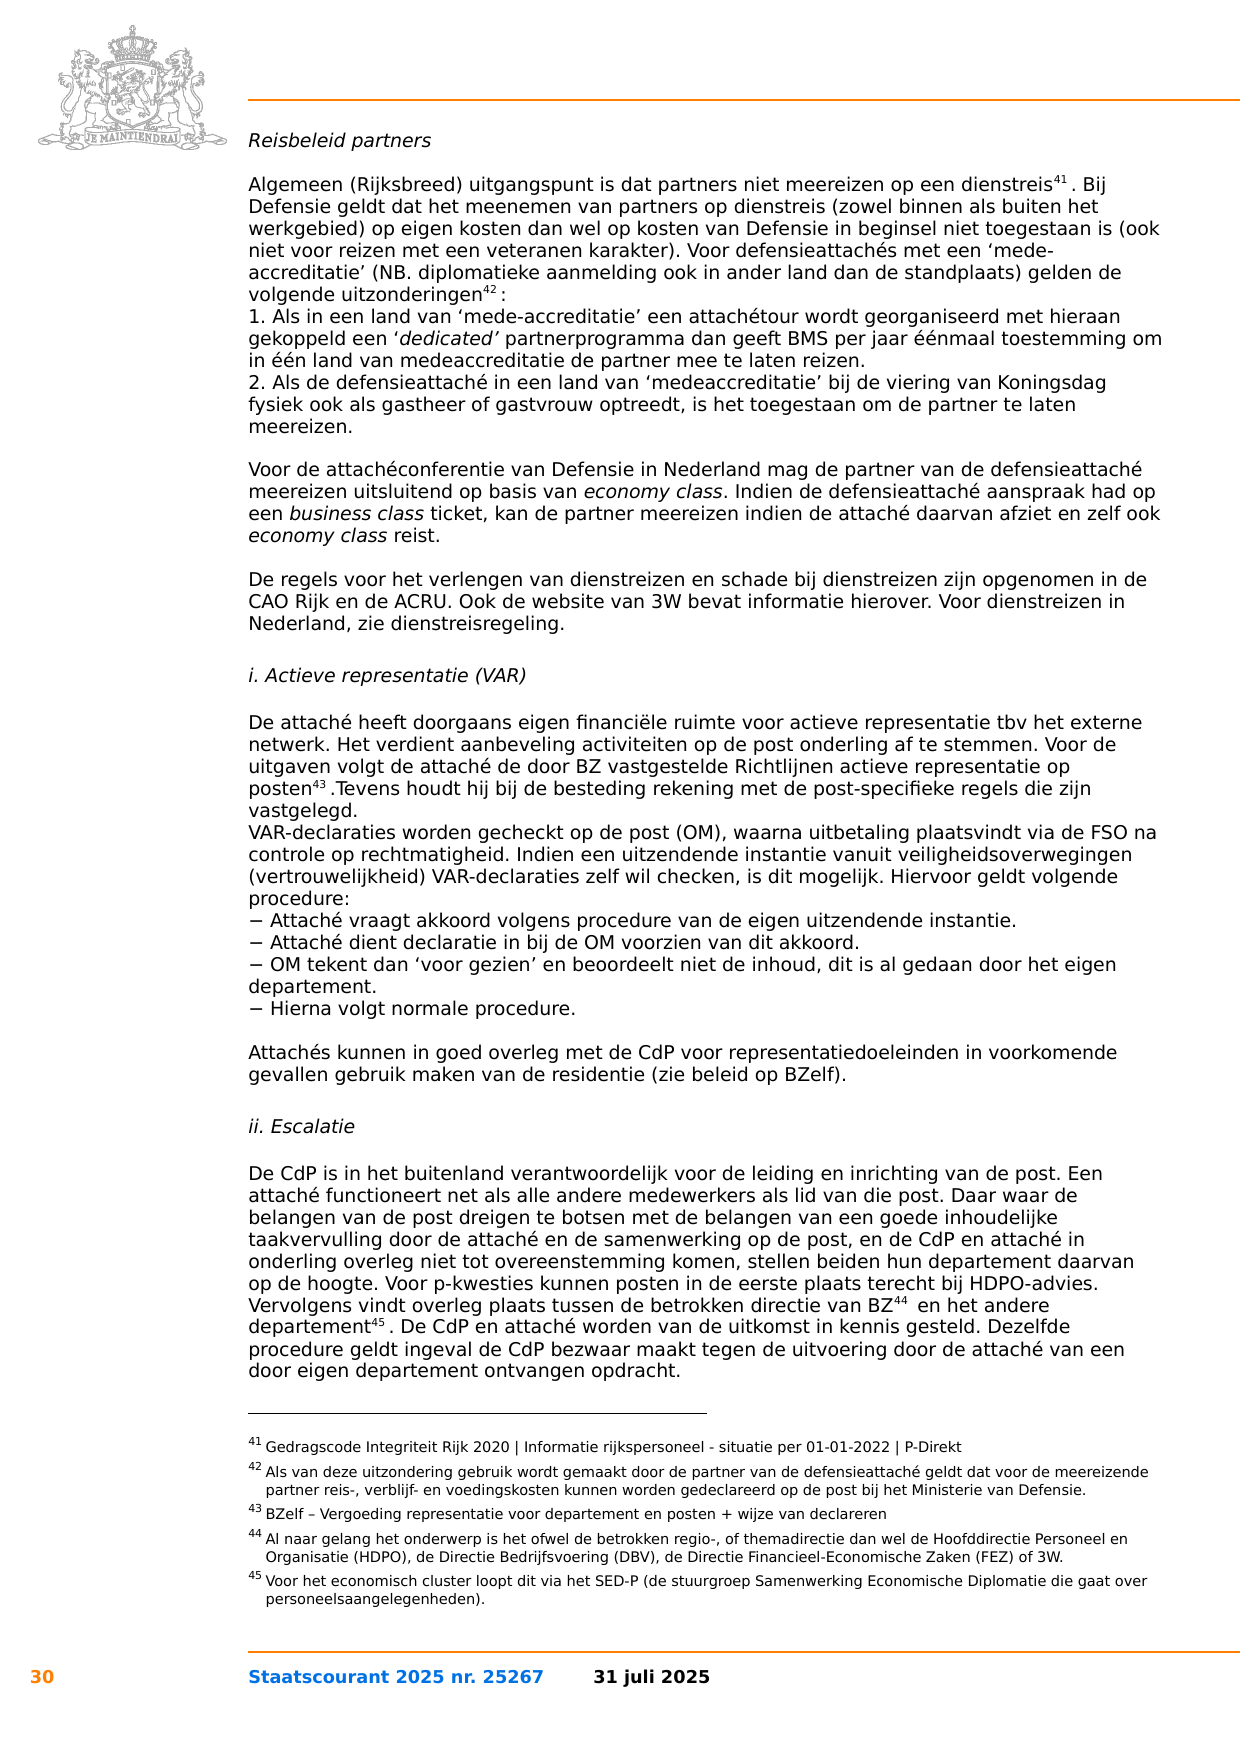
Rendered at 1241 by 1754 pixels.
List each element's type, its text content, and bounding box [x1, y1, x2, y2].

text VAR-declaraties worden gecheckt op de post (OM), waarna uitbetaling plaatsvindt via de FSO na controle op rechtmatigheid. Indien een uitzendende instantie vanuit veiligheidsoverwegingen (vertrouwelijkheid) VAR-declaraties zelf wil checken, is dit mogelijk. Hiervoor geldt volgende procedure: [248, 822, 1163, 910]
text Gedragscode Integriteit Rijk 2020 | Informatie rijkspersoneel - situatie per 01-01-2022 | P-Direkt [248, 1435, 1163, 1457]
text − Hierna volgt normale procedure. [248, 998, 1163, 1020]
text 1. Als in een land van ‘mede-accreditatie’ een attachétour wordt georganiseerd met hieraan gekoppeld een ‘dedicated’ partnerprogramma dan geeft BMS per jaar éénmaal toestemming om in één land van medeaccreditatie de partner mee te laten reizen. [248, 306, 1163, 372]
text Attachés kunnen in goed overleg met de CdP voor representatiedoeleinden in voorkomende gevallen gebruik maken van de residentie (zie beleid op BZelf). [248, 1042, 1163, 1086]
subtitle Reisbeleid partners [248, 130, 1163, 152]
text Vervolgens vindt overleg plaats tussen de betrokken directie van BZ en het andere departement. De CdP en attaché worden van de uitkomst in kennis gesteld. Dezelfde procedure geldt ingeval de CdP bezwaar maakt tegen de uitvoering door de attaché van een door eigen departement ontvangen opdracht. [248, 1294, 1163, 1382]
text Voor het economisch cluster loopt dit via het SED-P (de stuurgroep Samenwerking Economische Diplomatie die gaat over personeelsaangelegenheden). [248, 1569, 1163, 1608]
text Als van deze uitzondering gebruik wordt gemaakt door de partner van de defensieattaché geldt dat voor de meereizende partner reis-, verblijf- en voedingskosten kunnen worden gedeclareerd op de post bij het Ministerie van Defensie. [248, 1460, 1163, 1499]
text De regels voor het verlengen van dienstreizen en schade bij dienstreizen zijn opgenomen in de CAO Rijk en de ACRU. Ook de website van 3W bevat informatie hierover. Voor dienstreizen in Nederland, zie dienstreisregeling. [248, 569, 1163, 635]
text − Attaché dient declaratie in bij de OM voorzien van dit akkoord. [248, 932, 1163, 954]
text Algemeen (Rijksbreed) uitgangspunt is dat partners niet meereizen op een dienstreis. Bij Defensie geldt dat het meenemen van partners op dienstreis (zowel binnen als buiten het werkgebied) op eigen kosten dan wel op kosten van Defensie in beginsel niet toegestaan is (ook niet voor reizen met een veteranen karakter). Voor defensieattachés met een ‘mede-accreditatie’ (NB. diplomatieke aanmelding ook in ander land dan de standplaats) gelden de volgende uitzonderingen: [248, 174, 1163, 306]
text Al naar gelang het onderwerp is het ofwel de betrokken regio-, of themadirectie dan wel de Hoofddirectie Personeel en Organisatie (HDPO), de Directie Bedrijfsvoering (DBV), de Directie Financieel-Economische Zaken (FEZ) of 3W. [248, 1527, 1163, 1566]
text − OM tekent dan ‘voor gezien’ en beoordeelt niet de inhoud, dit is al gedaan door het eigen departement. [248, 954, 1163, 998]
text BZelf – Vergoeding representatie voor departement en posten + wijze van declareren [248, 1502, 1163, 1524]
subtitle ii. Escalatie [248, 1116, 1163, 1138]
text De CdP is in het buitenland verantwoordelijk voor de leiding en inrichting van de post. Een attaché functioneert net als alle andere medewerkers als lid van die post. Daar waar de belangen van de post dreigen te botsen met de belangen van een goede inhoudelijke taakvervulling door de attaché en de samenwerking op de post, en de CdP en attaché in onderling overleg niet tot overeenstemming komen, stellen beiden hun departement daarvan op de hoogte. Voor p-kwesties kunnen posten in de eerste plaats terecht bij HDPO-advies. [248, 1163, 1163, 1294]
subtitle i. Actieve representatie (VAR) [248, 665, 1163, 687]
text De attaché heeft doorgaans eigen financiële ruimte voor actieve representatie tbv het externe netwerk. Het verdient aanbeveling activiteiten op de post onderling af te stemmen. Voor de uitgaven volgt de attaché de door BZ vastgestelde Richtlijnen actieve representatie op posten.Tevens houdt hij bij de besteding rekening met de post-specifieke regels die zijn vastgelegd. [248, 712, 1163, 822]
text − Attaché vraagt akkoord volgens procedure van de eigen uitzendende instantie. [248, 910, 1163, 932]
text Voor de attachéconferentie van Defensie in Nederland mag de partner van de defensieattaché meereizen uitsluitend op basis van economy class. Indien de defensieattaché aanspraak had op een business class ticket, kan de partner meereizen indien de attaché daarvan afziet en zelf ook economy class reist. [248, 459, 1163, 547]
picture [38, 25, 227, 150]
text 2. Als de defensieattaché in een land van ‘medeaccreditatie’ bij de viering van Koningsdag fysiek ook als gastheer of gastvrouw optreedt, is het toegestaan om de partner te laten meereizen. [248, 372, 1163, 437]
